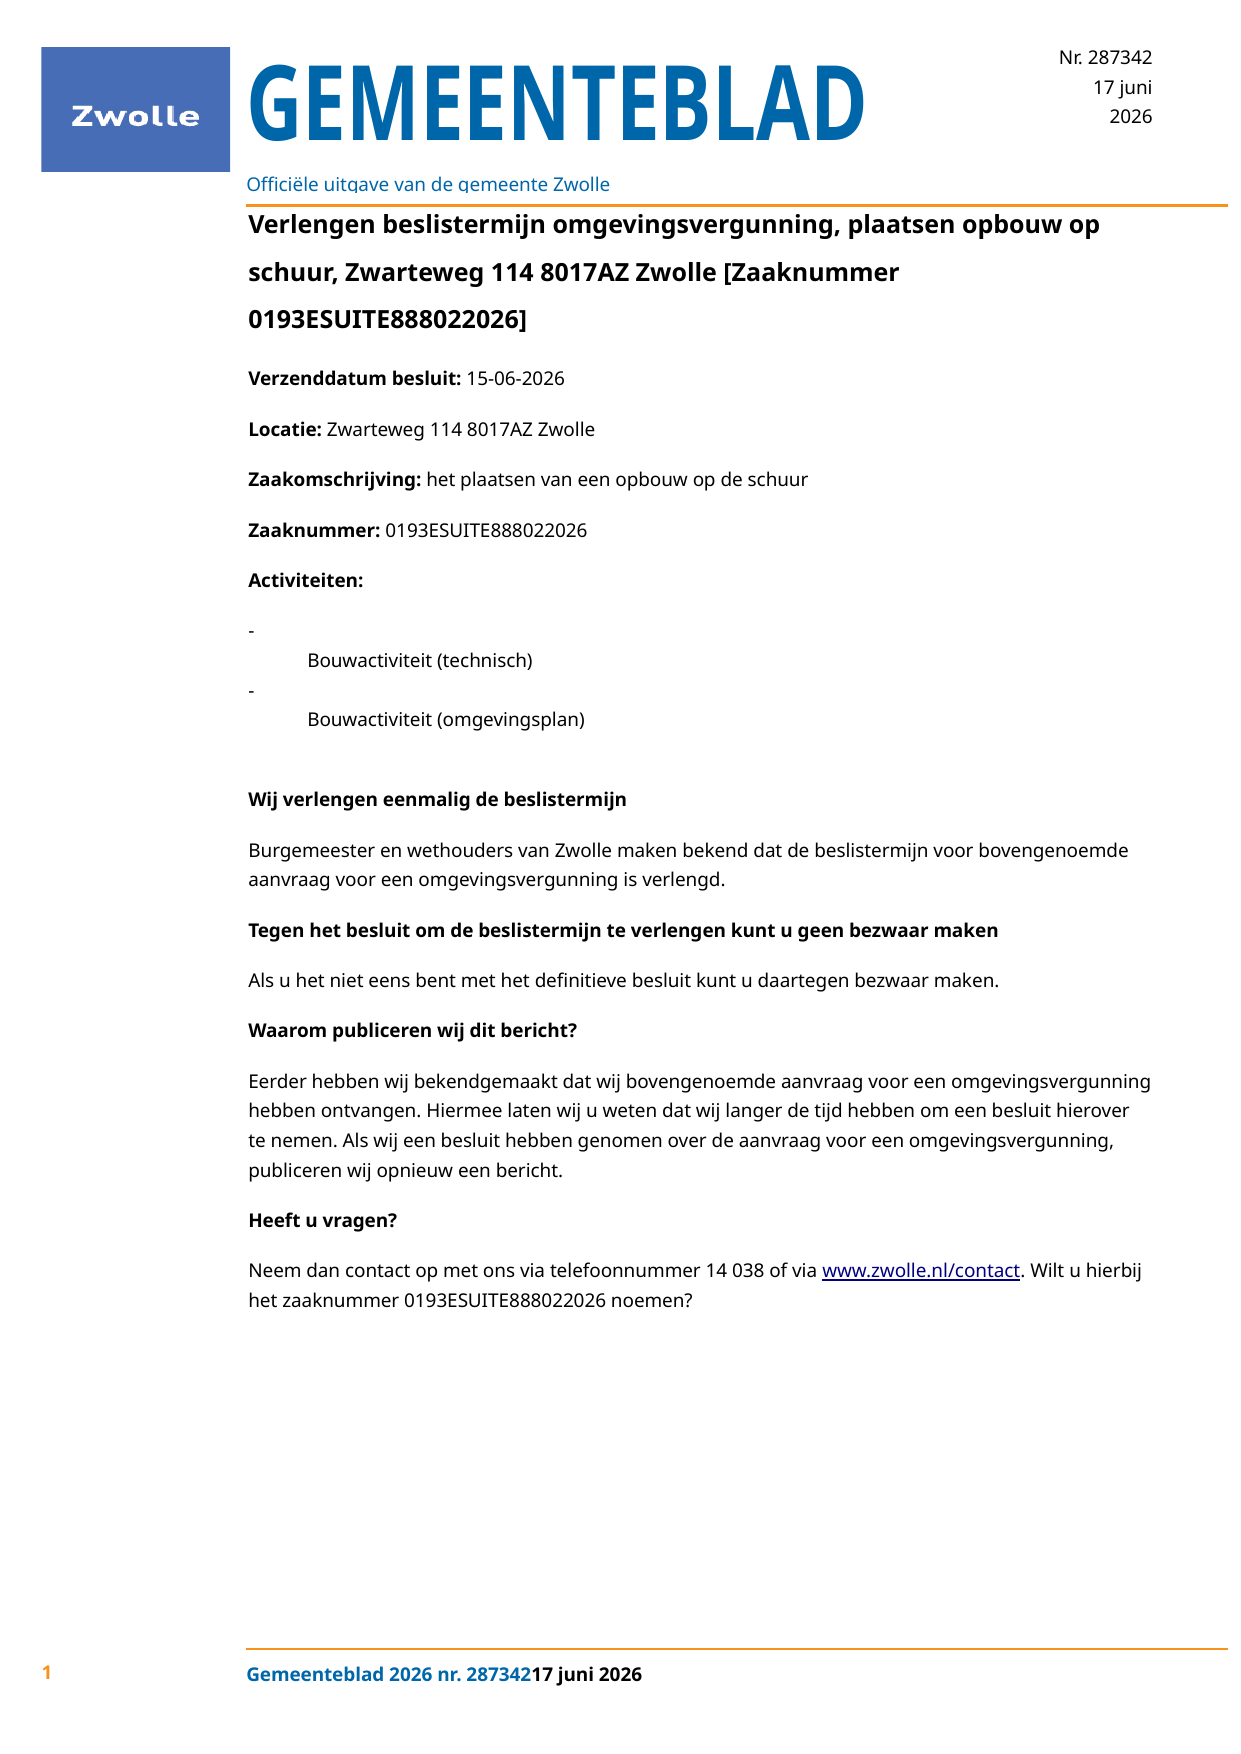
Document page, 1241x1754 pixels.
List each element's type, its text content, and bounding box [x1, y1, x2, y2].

text Eerder hebben wij bekendgemaakt dat wij bovengenoemde aanvraag voor een omgevingsvergunning hebben ontvangen. Hiermee laten wij u weten dat wij langer de tijd hebben om een besluit hierover te nemen. Als wij een besluit hebben genomen over de aanvraag voor een omgevingsvergunning, publiceren wij opnieuw een bericht. [248, 1068, 1152, 1182]
text Neem dan contact op met ons via telefoonnummer 14 038 of via www.zwolle.nl/contact. Wilt u hierbij het zaaknummer 0193ESUITE888022026 noemen? [248, 1258, 1152, 1313]
text Zaakomschrijving: het plaatsen van een opbouw op de schuur [248, 466, 1152, 492]
text Wij verlengen eenmalig de beslistermijn [248, 786, 1152, 812]
picture [41, 47, 231, 172]
text Waarom publiceren wij dit bericht? [248, 1018, 1152, 1043]
text Tegen het besluit om de beslistermijn te verlengen kunt u geen bezwaar maken [248, 917, 1152, 942]
text Burgemeester en wethouders van Zwolle maken bekend dat de beslistermijn voor bovengenoemde aanvraag voor een omgevingsvergunning is verlengd. [248, 837, 1152, 892]
text Als u het niet eens bent met het definitieve besluit kunt u daartegen bezwaar maken. [248, 967, 1152, 993]
text Heeft u vragen? [248, 1207, 1152, 1233]
text Activiteiten: [248, 567, 1152, 593]
list Bouwactiviteit (technisch) [248, 647, 1152, 673]
text Verlengen beslistermijn omgevingsvergunning, plaatsen opbouw op schuur, Zwarteweg 114 8017AZ Zwolle [Zaaknummer 0193ESUITE888022026] [248, 207, 1152, 336]
text Zaaknummer: 0193ESUITE888022026 [248, 517, 1152, 542]
text Locatie: Zwarteweg 114 8017AZ Zwolle [248, 416, 1152, 442]
text Verzenddatum besluit: 15-06-2026 [248, 366, 1152, 391]
list Bouwactiviteit (omgevingsplan) [248, 706, 1152, 732]
